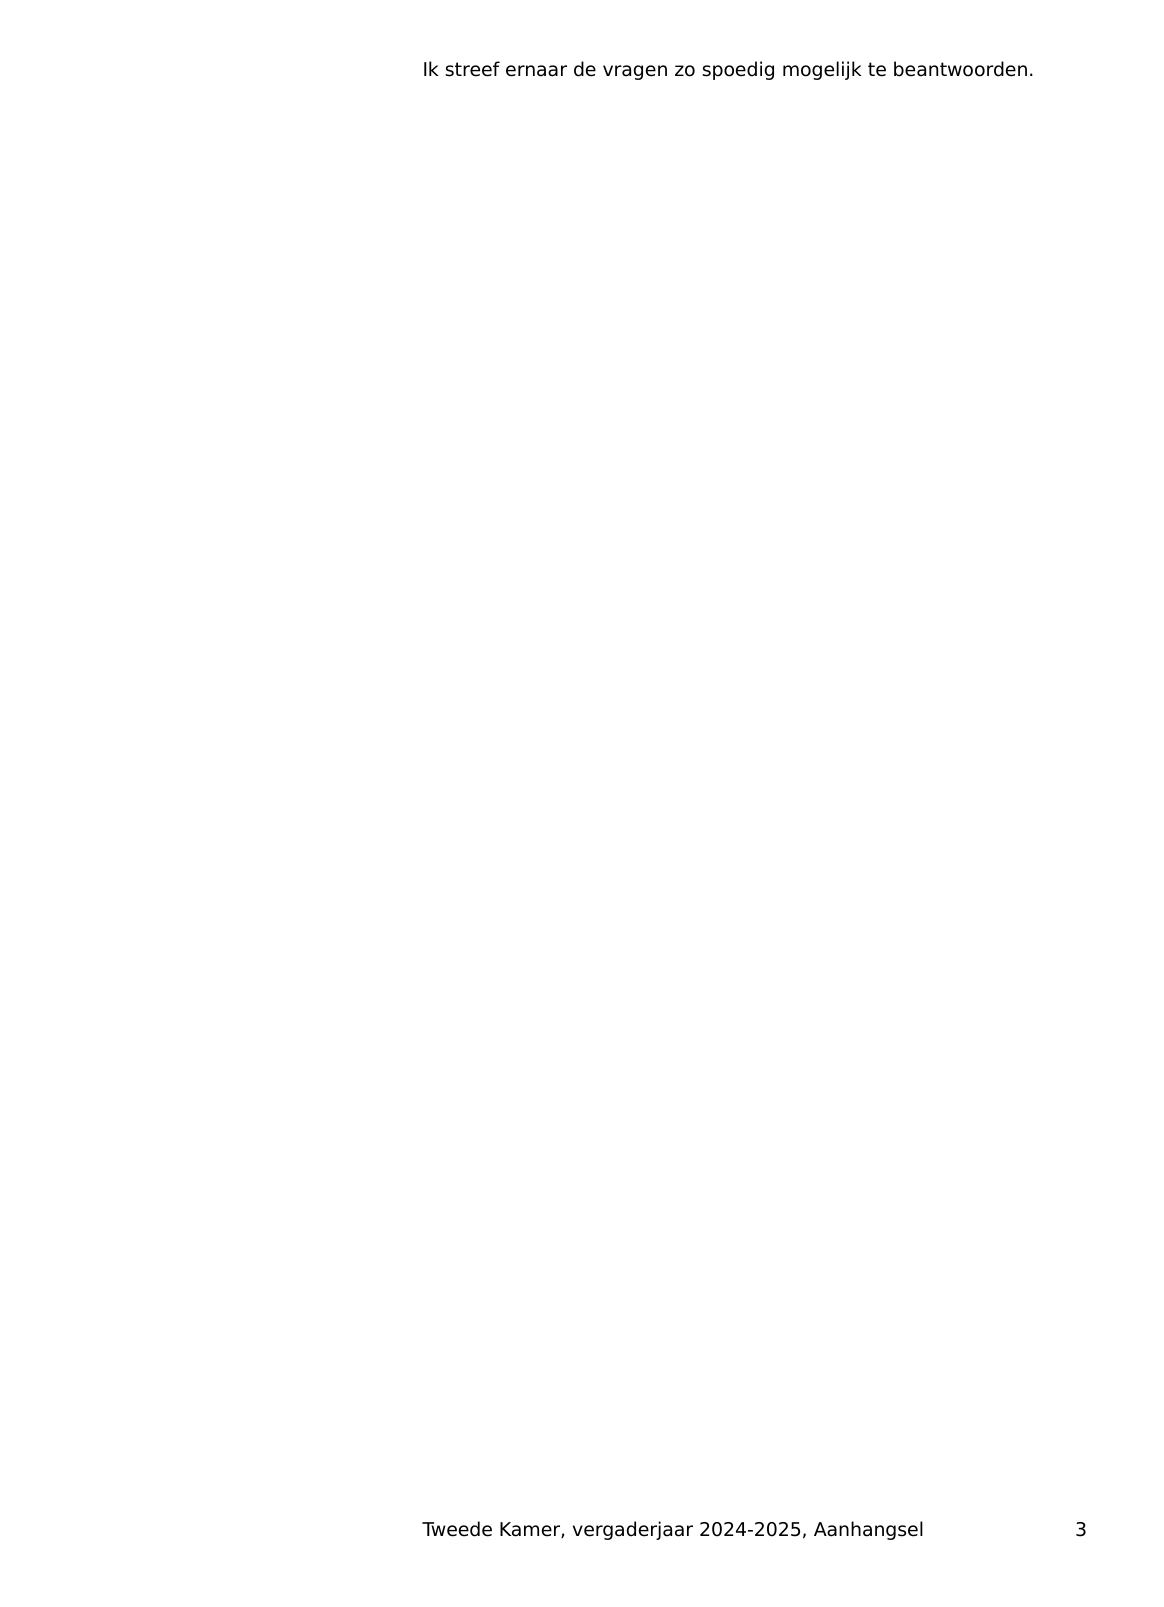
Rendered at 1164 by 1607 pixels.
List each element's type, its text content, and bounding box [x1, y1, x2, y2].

text Ik streef ernaar de vragen zo spoedig mogelijk te beantwoorden. [422, 59, 1087, 81]
